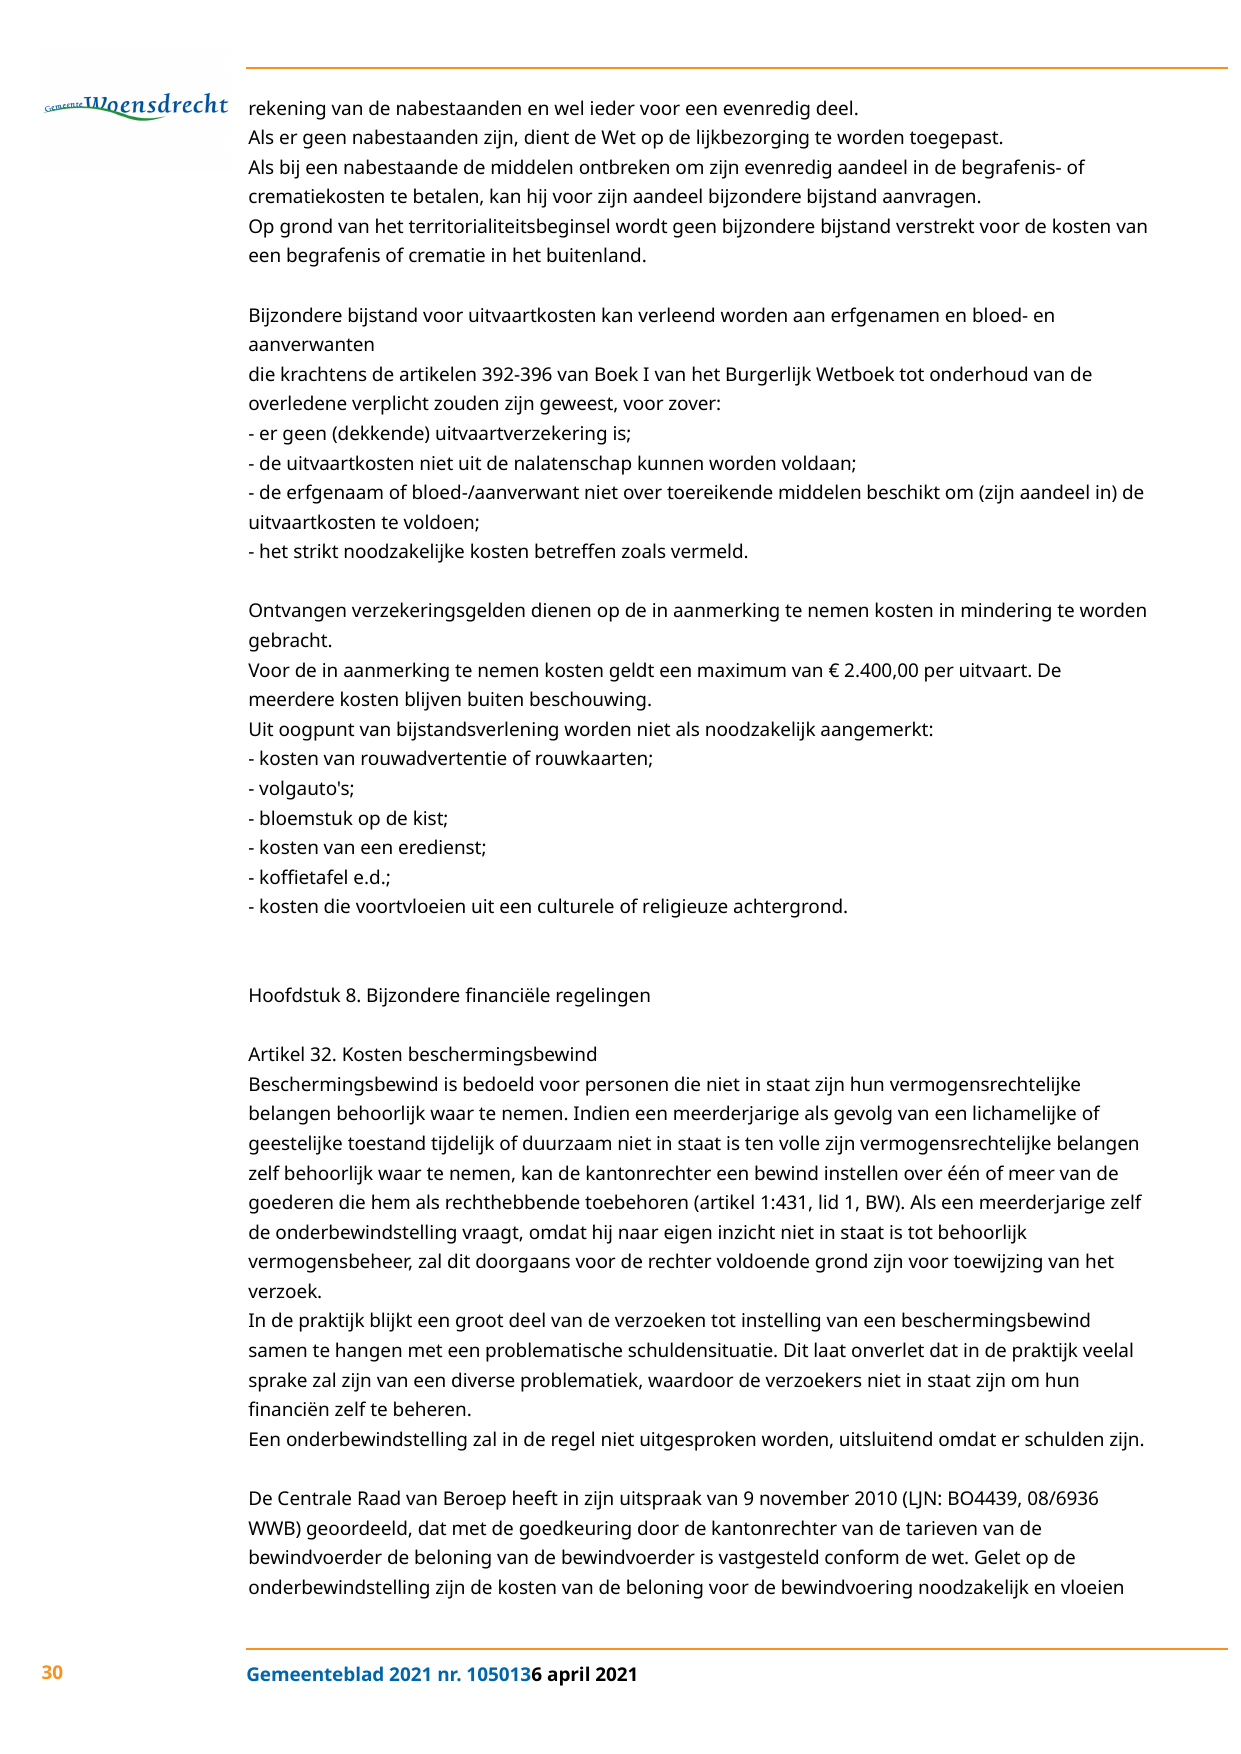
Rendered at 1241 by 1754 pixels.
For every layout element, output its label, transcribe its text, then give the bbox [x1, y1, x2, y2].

picture [41, 47, 231, 172]
text Op grond van het territorialiteitsbeginsel wordt geen bijzondere bijstand verstrekt voor de kosten van een begrafenis of crematie in het buitenland. [248, 213, 1152, 268]
text Hoofdstuk 8. Bijzondere financiële regelingen [248, 982, 1152, 1008]
text Als er geen nabestaanden zijn, dient de Wet op de lijkbezorging te worden toegepast. [248, 124, 1152, 150]
text - de uitvaartkosten niet uit de nalatenschap kunnen worden voldaan; [248, 450, 1152, 476]
text die krachtens de artikelen 392-396 van Boek I van het Burgerlijk Wetboek tot onderhoud van de overledene verplicht zouden zijn geweest, voor zover: [248, 361, 1152, 416]
text uitvaartkosten te voldoen; [248, 509, 1152, 535]
text De Centrale Raad van Beroep heeft in zijn uitspraak van 9 november 2010 (LJN: BO4439, 08/6936 WWB) geoordeeld, dat met de goedkeuring door de kantonrechter van de tarieven van de bewindvoerder de beloning van de bewindvoerder is vastgesteld conform de wet. Gelet op de onderbewindstelling zijn de kosten van de beloning voor de bewindvoering noodzakelijk en vloeien [248, 1485, 1152, 1600]
text - de erfgenaam of bloed-/aanverwant niet over toereikende middelen beschikt om (zijn aandeel in) de [248, 479, 1152, 505]
text - er geen (dekkende) uitvaartverzekering is; [248, 420, 1152, 446]
text rekening van de nabestaanden en wel ieder voor een evenredig deel. [248, 95, 1152, 121]
text Uit oogpunt van bijstandsverlening worden niet als noodzakelijk aangemerkt: [248, 716, 1152, 742]
text Voor de in aanmerking te nemen kosten geldt een maximum van € 2.400,00 per uitvaart. De meerdere kosten blijven buiten beschouwing. [248, 657, 1152, 712]
text - het strikt noodzakelijke kosten betreffen zoals vermeld. [248, 538, 1152, 564]
text - kosten van een eredienst; [248, 834, 1152, 860]
text Beschermingsbewind is bedoeld voor personen die niet in staat zijn hun vermogensrechtelijke belangen behoorlijk waar te nemen. Indien een meerderjarige als gevolg van een lichamelijke of geestelijke toestand tijdelijk of duurzaam niet in staat is ten volle zijn vermogensrechtelijke belangen zelf behoorlijk waar te nemen, kan de kantonrechter een bewind instellen over één of meer van de goederen die hem als rechthebbende toebehoren (artikel 1:431, lid 1, BW). Als een meerderjarige zelf de onderbewindstelling vraagt, omdat hij naar eigen inzicht niet in staat is tot behoorlijk vermogensbeheer, zal dit doorgaans voor de rechter voldoende grond zijn voor toewijzing van het verzoek. [248, 1071, 1152, 1304]
text - kosten van rouwadvertentie of rouwkaarten; [248, 746, 1152, 771]
text In de praktijk blijkt een groot deel van de verzoeken tot instelling van een beschermingsbewind samen te hangen met een problematische schuldensituatie. Dit laat onverlet dat in de praktijk veelal sprake zal zijn van een diverse problematiek, waardoor de verzoekers niet in staat zijn om hun financiën zelf te beheren. [248, 1308, 1152, 1422]
text Als bij een nabestaande de middelen ontbreken om zijn evenredig aandeel in de begrafenis- of crematiekosten te betalen, kan hij voor zijn aandeel bijzondere bijstand aanvragen. [248, 154, 1152, 209]
text - kosten die voortvloeien uit een culturele of religieuze achtergrond. [248, 893, 1152, 919]
text Bijzondere bijstand voor uitvaartkosten kan verleend worden aan erfgenamen en bloed- en aanverwanten [248, 302, 1152, 357]
text Ontvangen verzekeringsgelden dienen op de in aanmerking te nemen kosten in mindering te worden gebracht. [248, 598, 1152, 653]
text - koffietafel e.d.; [248, 864, 1152, 890]
text - bloemstuk op de kist; [248, 805, 1152, 831]
text - volgauto's; [248, 775, 1152, 801]
text Een onderbewindstelling zal in de regel niet uitgesproken worden, uitsluitend omdat er schulden zijn. [248, 1426, 1152, 1452]
text Artikel 32. Kosten beschermingsbewind [248, 1041, 1152, 1067]
